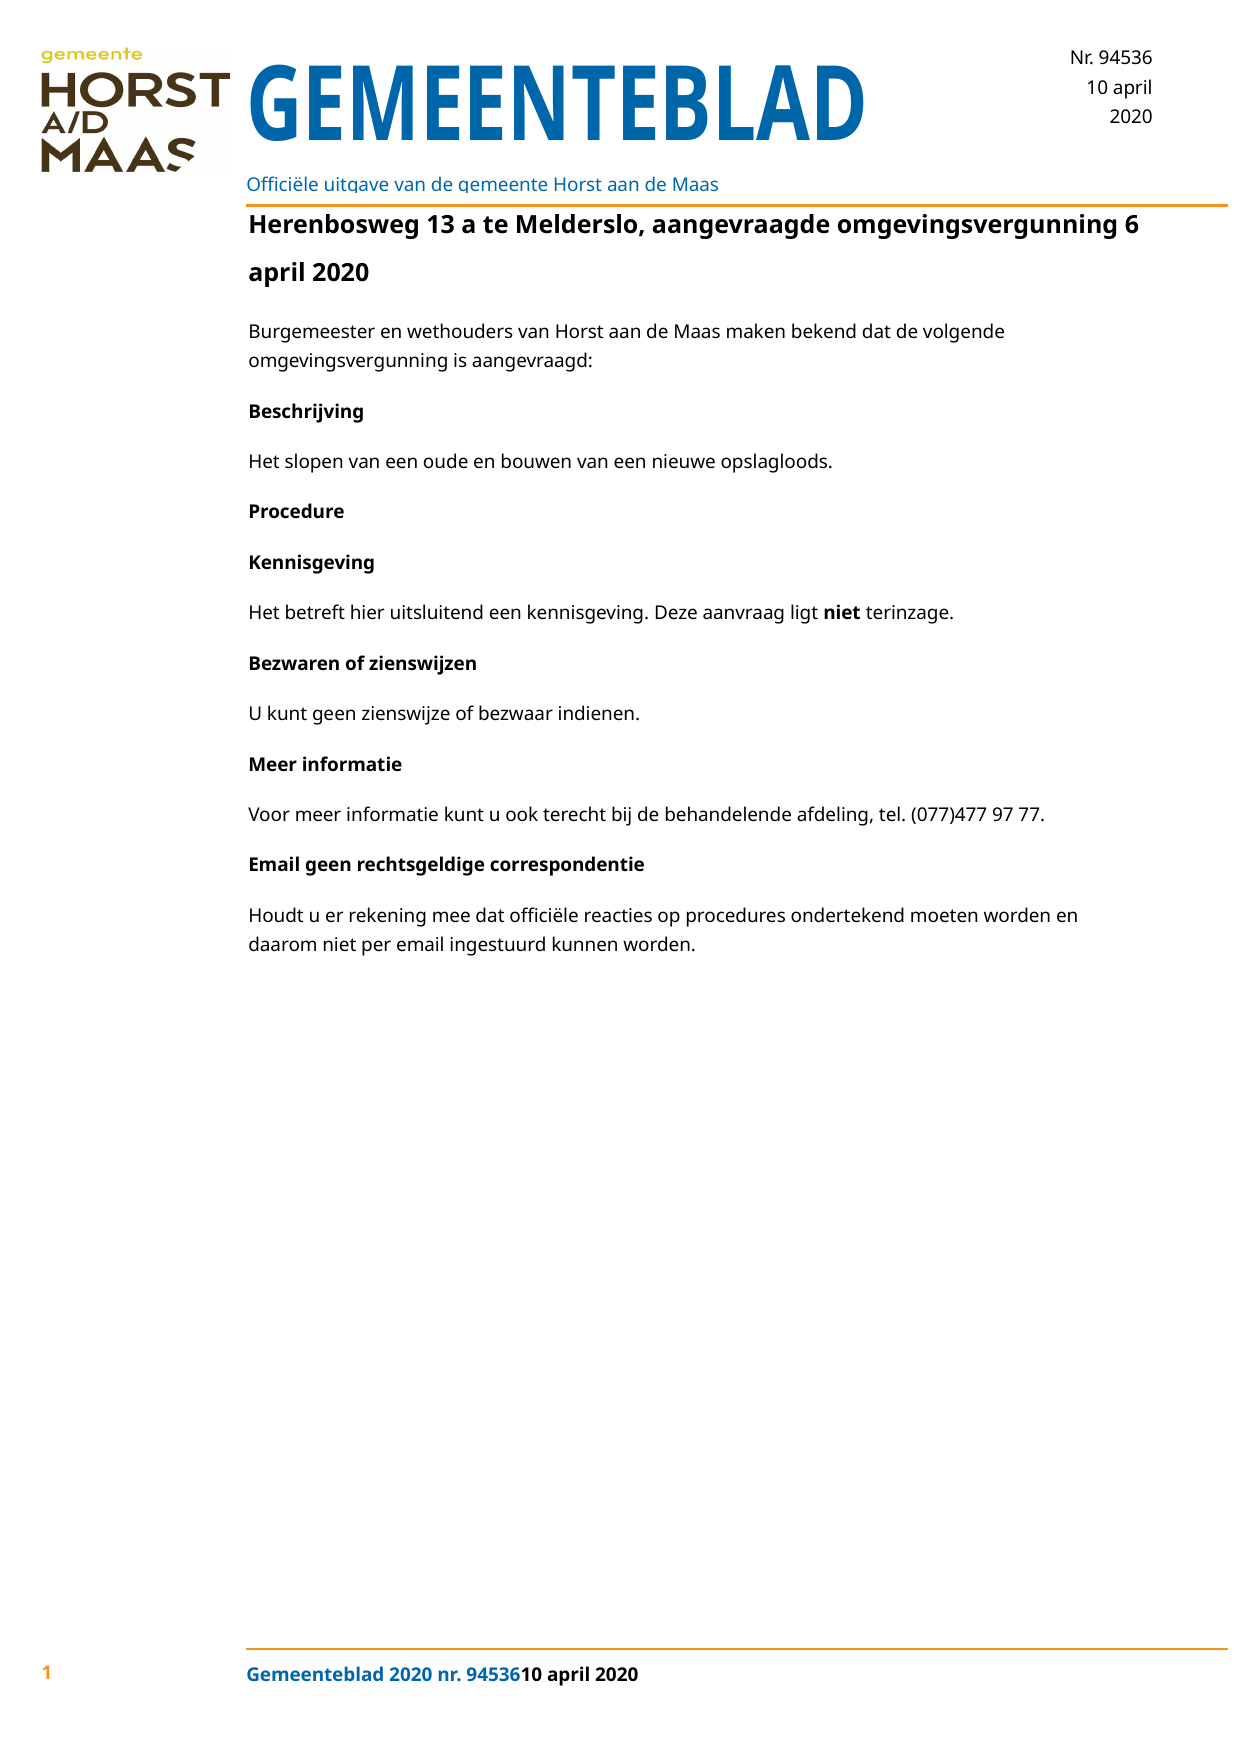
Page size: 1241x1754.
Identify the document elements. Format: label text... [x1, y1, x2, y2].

text U kunt geen zienswijze of bezwaar indienen. [248, 700, 1152, 726]
text Houdt u er rekening mee dat officiële reacties op procedures ondertekend moeten worden en daarom niet per email ingestuurd kunnen worden. [248, 902, 1152, 957]
text Bezwaren of zienswijzen [248, 650, 1152, 676]
text Burgemeester en wethouders van Horst aan de Maas maken bekend dat de volgende omgevingsvergunning is aangevraagd: [248, 318, 1152, 373]
text Het betreft hier uitsluitend een kennisgeving. Deze aanvraag ligt niet terinzage. [248, 599, 1152, 625]
text Meer informatie [248, 751, 1152, 777]
picture [41, 47, 231, 172]
text Voor meer informatie kunt u ook terecht bij de behandelende afdeling, tel. (077)477 97 77. [248, 801, 1152, 827]
text Email geen rechtsgeldige correspondentie [248, 852, 1152, 877]
text Het slopen van een oude en bouwen van een nieuwe opslagloods. [248, 448, 1152, 474]
text Kennisgeving [248, 549, 1152, 575]
text Beschrijving [248, 398, 1152, 424]
text Herenbosweg 13 a te Melderslo, aangevraagde omgevingsvergunning 6 april 2020 [248, 207, 1152, 288]
text Procedure [248, 499, 1152, 524]
